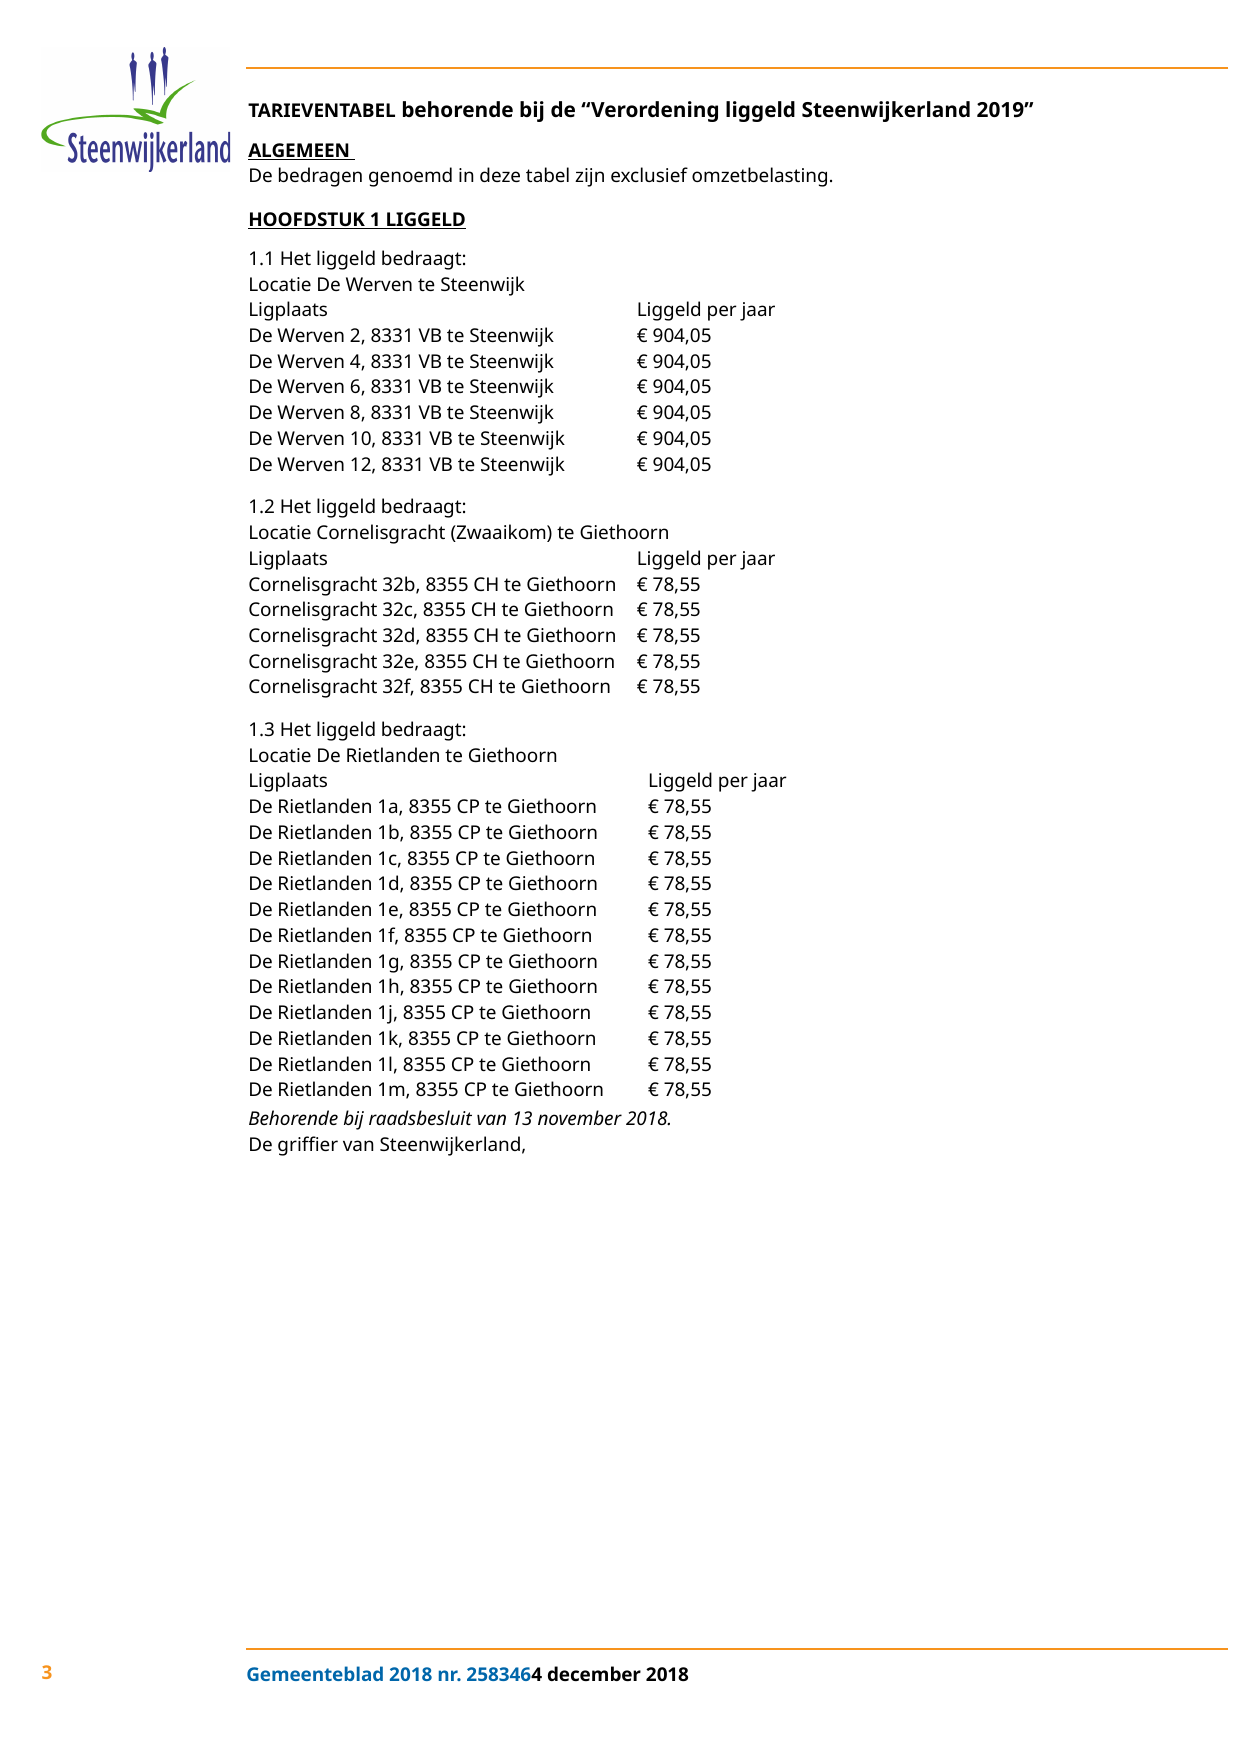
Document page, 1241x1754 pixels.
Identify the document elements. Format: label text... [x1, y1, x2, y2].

text De bedragen genoemd in deze tabel zijn exclusief omzetbelasting. [248, 163, 1152, 188]
text HOOFDSTUK 1 LIGGELD [248, 206, 1152, 231]
table_header Locatie Cornelisgracht (Zwaaikom) te Giethoorn [248, 519, 1152, 545]
table_cell De Rietlanden 1m, 8355 CP te Giethoorn [248, 1076, 648, 1102]
table_cell De Rietlanden 1e, 8355 CP te Giethoorn [248, 896, 648, 922]
table_cell Ligplaats [248, 768, 648, 793]
table_cell De Rietlanden 1l, 8355 CP te Giethoorn [248, 1051, 648, 1076]
table_cell De Rietlanden 1b, 8355 CP te Giethoorn [248, 819, 648, 845]
table_cell De Rietlanden 1c, 8355 CP te Giethoorn [248, 845, 648, 871]
text TARIEVENTABEL behorende bij de “Verordening liggeld Steenwijkerland 2019” [248, 95, 1152, 123]
table_cell € 904,05 [637, 374, 928, 399]
text ALGEMEEN [248, 137, 1152, 163]
table_cell € 78,55 [637, 622, 928, 648]
table_cell € 78,55 [637, 674, 928, 699]
text Behorende bij raadsbesluit van 13 november 2018. [248, 1105, 1152, 1131]
table_cell Liggeld per jaar [648, 768, 968, 793]
table_cell € 78,55 [637, 571, 928, 596]
table_cell De Rietlanden 1h, 8355 CP te Giethoorn [248, 974, 648, 999]
table_cell € 78,55 [648, 974, 968, 999]
table_cell € 78,55 [648, 948, 968, 973]
table_cell Liggeld per jaar [637, 297, 928, 322]
table_cell De Werven 8, 8331 VB te Steenwijk [248, 400, 637, 425]
text 1.1 Het liggeld bedraagt: [248, 245, 1152, 271]
table_cell Cornelisgracht 32e, 8355 CH te Giethoorn [248, 648, 637, 674]
table_cell € 904,05 [637, 451, 928, 477]
table_cell De Werven 6, 8331 VB te Steenwijk [248, 374, 637, 399]
table_cell De Rietlanden 1a, 8355 CP te Giethoorn [248, 794, 648, 819]
table_cell € 78,55 [648, 922, 968, 948]
picture [41, 47, 231, 172]
table_cell € 904,05 [637, 400, 928, 425]
table_cell Liggeld per jaar [637, 545, 928, 571]
table_cell € 78,55 [648, 1025, 968, 1051]
table_cell Cornelisgracht 32b, 8355 CH te Giethoorn [248, 571, 637, 596]
table_cell € 904,05 [637, 348, 928, 374]
text De griffier van Steenwijkerland, [248, 1131, 1152, 1157]
table_cell € 78,55 [637, 648, 928, 674]
table_cell € 78,55 [648, 896, 968, 922]
table_cell Cornelisgracht 32c, 8355 CH te Giethoorn [248, 596, 637, 622]
table_cell De Rietlanden 1d, 8355 CP te Giethoorn [248, 871, 648, 896]
table_cell € 78,55 [648, 845, 968, 871]
text 1.2 Het liggeld bedraagt: [248, 493, 1152, 519]
table_cell € 78,55 [648, 1076, 968, 1102]
table_cell Cornelisgracht 32f, 8355 CH te Giethoorn [248, 674, 637, 699]
table_cell € 78,55 [648, 999, 968, 1025]
table_cell Cornelisgracht 32d, 8355 CH te Giethoorn [248, 622, 637, 648]
table_cell € 78,55 [637, 596, 928, 622]
table_cell De Werven 2, 8331 VB te Steenwijk [248, 322, 637, 348]
table_cell De Werven 4, 8331 VB te Steenwijk [248, 348, 637, 374]
table_header Locatie De Werven te Steenwijk [248, 271, 1152, 297]
table_cell De Rietlanden 1f, 8355 CP te Giethoorn [248, 922, 648, 948]
table_cell Ligplaats [248, 297, 637, 322]
table_cell € 78,55 [648, 819, 968, 845]
table_cell De Rietlanden 1k, 8355 CP te Giethoorn [248, 1025, 648, 1051]
table_cell € 904,05 [637, 425, 928, 451]
table_cell De Werven 10, 8331 VB te Steenwijk [248, 425, 637, 451]
table_cell De Rietlanden 1g, 8355 CP te Giethoorn [248, 948, 648, 973]
table_cell € 78,55 [648, 1051, 968, 1076]
text 1.3 Het liggeld bedraagt: [248, 716, 1152, 742]
table_cell € 78,55 [648, 794, 968, 819]
table_cell € 904,05 [637, 322, 928, 348]
table_cell De Rietlanden 1j, 8355 CP te Giethoorn [248, 999, 648, 1025]
table_header Locatie De Rietlanden te Giethoorn [248, 742, 1152, 768]
table_cell Ligplaats [248, 545, 637, 571]
table_cell De Werven 12, 8331 VB te Steenwijk [248, 451, 637, 477]
table_cell € 78,55 [648, 871, 968, 896]
